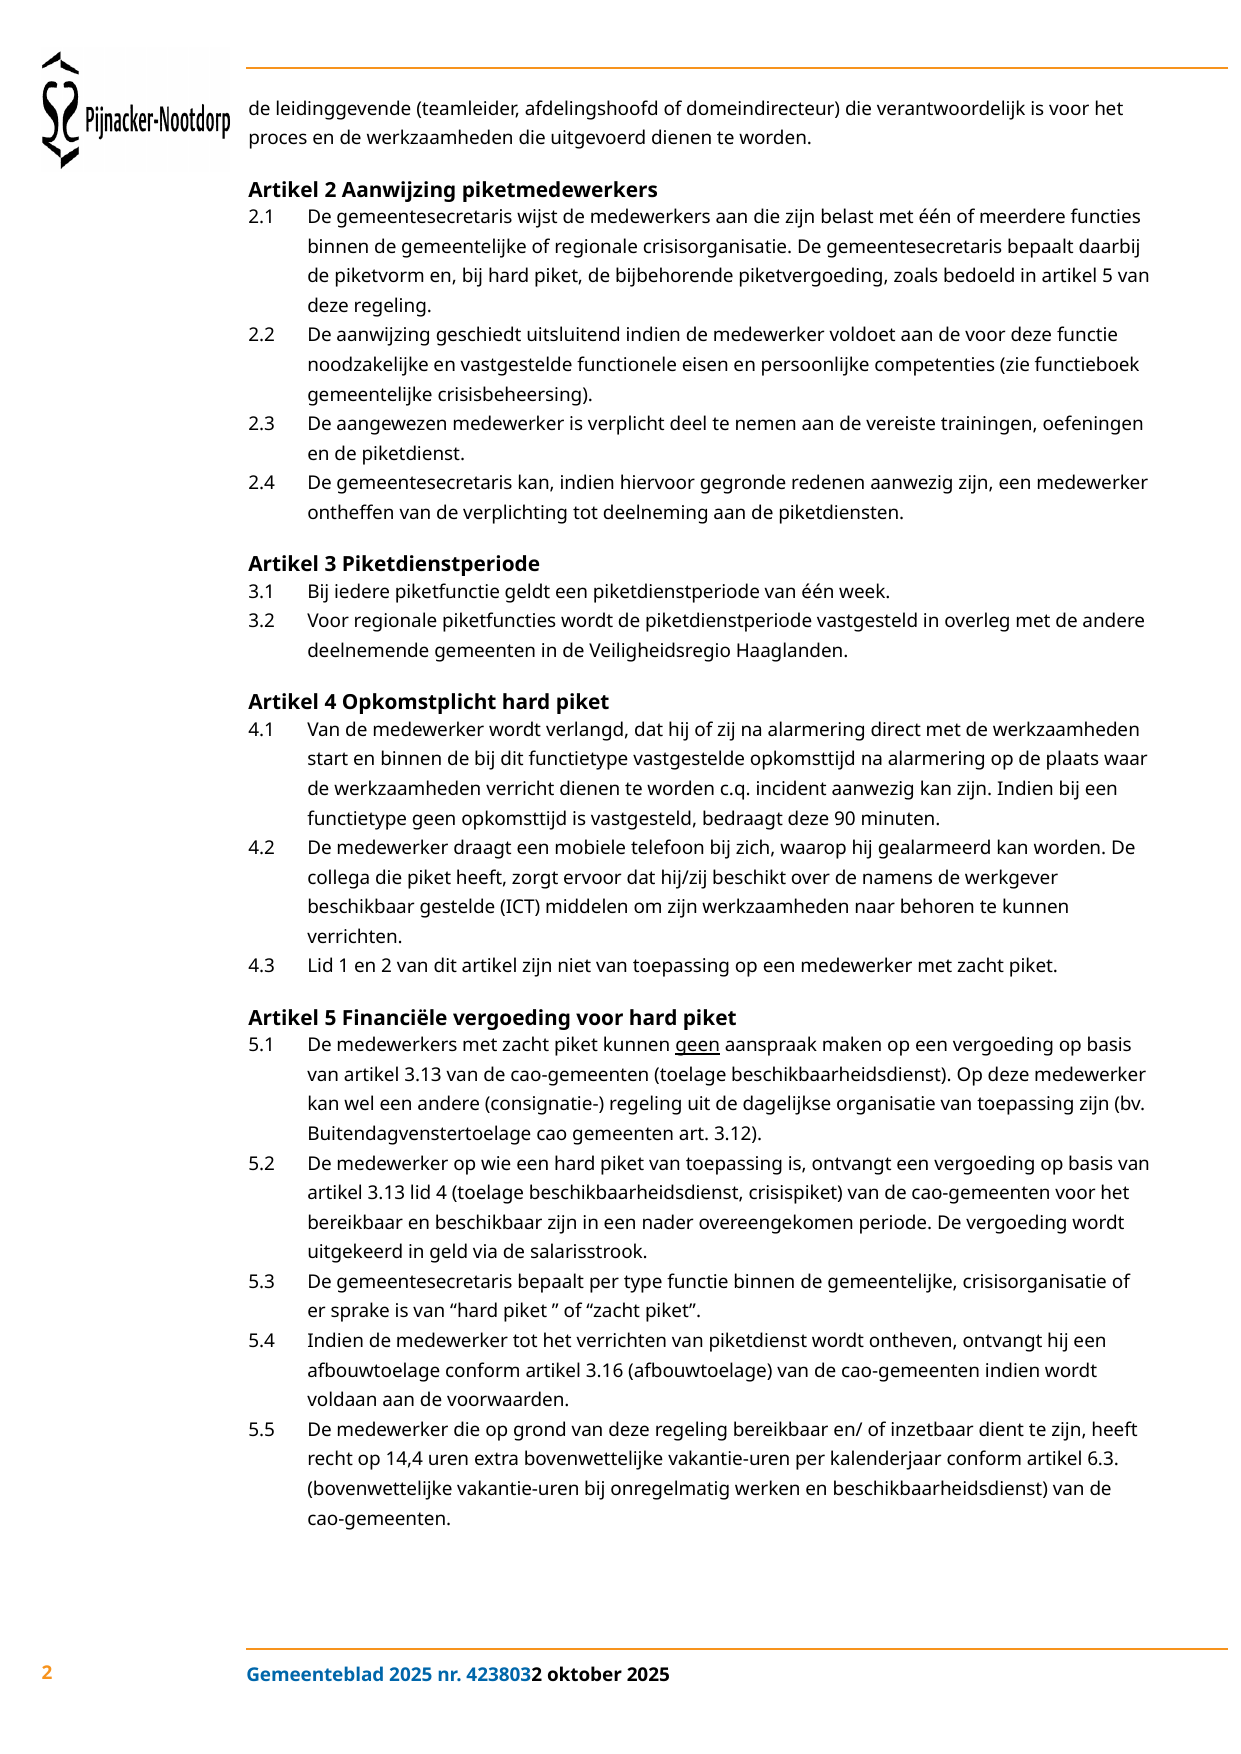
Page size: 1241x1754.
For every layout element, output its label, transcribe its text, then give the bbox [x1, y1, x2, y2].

text Artikel 5 Financiële vergoeding voor hard piket [248, 1003, 1152, 1031]
list De medewerker op wie een hard piket van toepassing is, ontvangt een vergoeding op basis van artikel 3.13 lid 4 (toelage beschikbaarheidsdienst, crisispiket) van de cao-gemeenten voor het bereikbaar en beschikbaar zijn in een nader overeengekomen periode. De vergoeding wordt uitgekeerd in geld via de salarisstrook. [248, 1150, 1152, 1264]
list De medewerker draagt een mobiele telefoon bij zich, waarop hij gealarmeerd kan worden. De collega die piket heeft, zorgt ervoor dat hij/zij beschikt over de namens de werkgever beschikbaar gestelde (ICT) middelen om zijn werkzaamheden naar behoren te kunnen verrichten. [248, 834, 1152, 949]
list Van de medewerker wordt verlangd, dat hij of zij na alarmering direct met de werkzaamheden start en binnen de bij dit functietype vastgestelde opkomsttijd na alarmering op de plaats waar de werkzaamheden verricht dienen te worden c.q. incident aanwezig kan zijn. Indien bij een functietype geen opkomsttijd is vastgesteld, bedraagt deze 90 minuten. [248, 716, 1152, 830]
list De medewerkers met zacht piket kunnen geen aanspraak maken op een vergoeding op basis van artikel 3.13 van de cao-gemeenten (toelage beschikbaarheidsdienst). Op deze medewerker kan wel een andere (consignatie-) regeling uit de dagelijkse organisatie van toepassing zijn (bv. Buitendagvenstertoelage cao gemeenten art. 3.12). [248, 1031, 1152, 1146]
text Artikel 4 Opkomstplicht hard piket [248, 687, 1152, 716]
text de leidinggevende (teamleider, afdelingshoofd of domeindirecteur) die verantwoordelijk is voor het proces en de werkzaamheden die uitgevoerd dienen te worden. [248, 95, 1152, 150]
list De gemeentesecretaris kan, indien hiervoor gegronde redenen aanwezig zijn, een medewerker ontheffen van de verplichting tot deelneming aan de piketdiensten. [248, 469, 1152, 525]
list De aangewezen medewerker is verplicht deel te nemen aan de vereiste trainingen, oefeningen en de piketdienst. [248, 410, 1152, 466]
list De aanwijzing geschiedt uitsluitend indien de medewerker voldoet aan de voor deze functie noodzakelijke en vastgestelde functionele eisen en persoonlijke competenties (zie functieboek gemeentelijke crisisbeheersing). [248, 322, 1152, 406]
list De gemeentesecretaris wijst de medewerkers aan die zijn belast met één of meerdere functies binnen de gemeentelijke of regionale crisisorganisatie. De gemeentesecretaris bepaalt daarbij de piketvorm en, bij hard piket, de bijbehorende piketvergoeding, zoals bedoeld in artikel 5 van deze regeling. [248, 203, 1152, 318]
text Artikel 3 Piketdienstperiode [248, 549, 1152, 578]
list Indien de medewerker tot het verrichten van piketdienst wordt ontheven, ontvangt hij een afbouwtoelage conform artikel 3.16 (afbouwtoelage) van de cao-gemeenten indien wordt voldaan aan de voorwaarden. [248, 1327, 1152, 1412]
text Artikel 2 Aanwijzing piketmedewerkers [248, 175, 1152, 203]
list De medewerker die op grond van deze regeling bereikbaar en/ of inzetbaar dient te zijn, heeft recht op 14,4 uren extra bovenwettelijke vakantie-uren per kalenderjaar conform artikel 6.3. (bovenwettelijke vakantie-uren bij onregelmatig werken en beschikbaarheidsdienst) van de cao-gemeenten. [248, 1416, 1152, 1531]
list Lid 1 en 2 van dit artikel zijn niet van toepassing op een medewerker met zacht piket. [248, 953, 1152, 978]
picture [41, 47, 231, 172]
list Voor regionale piketfuncties wordt de piketdienstperiode vastgesteld in overleg met de andere deelnemende gemeenten in de Veiligheidsregio Haaglanden. [248, 607, 1152, 663]
list Bij iedere piketfunctie geldt een piketdienstperiode van één week. [248, 578, 1152, 604]
list De gemeentesecretaris bepaalt per type functie binnen de gemeentelijke, crisisorganisatie of er sprake is van “hard piket ” of “zacht piket”. [248, 1268, 1152, 1323]
